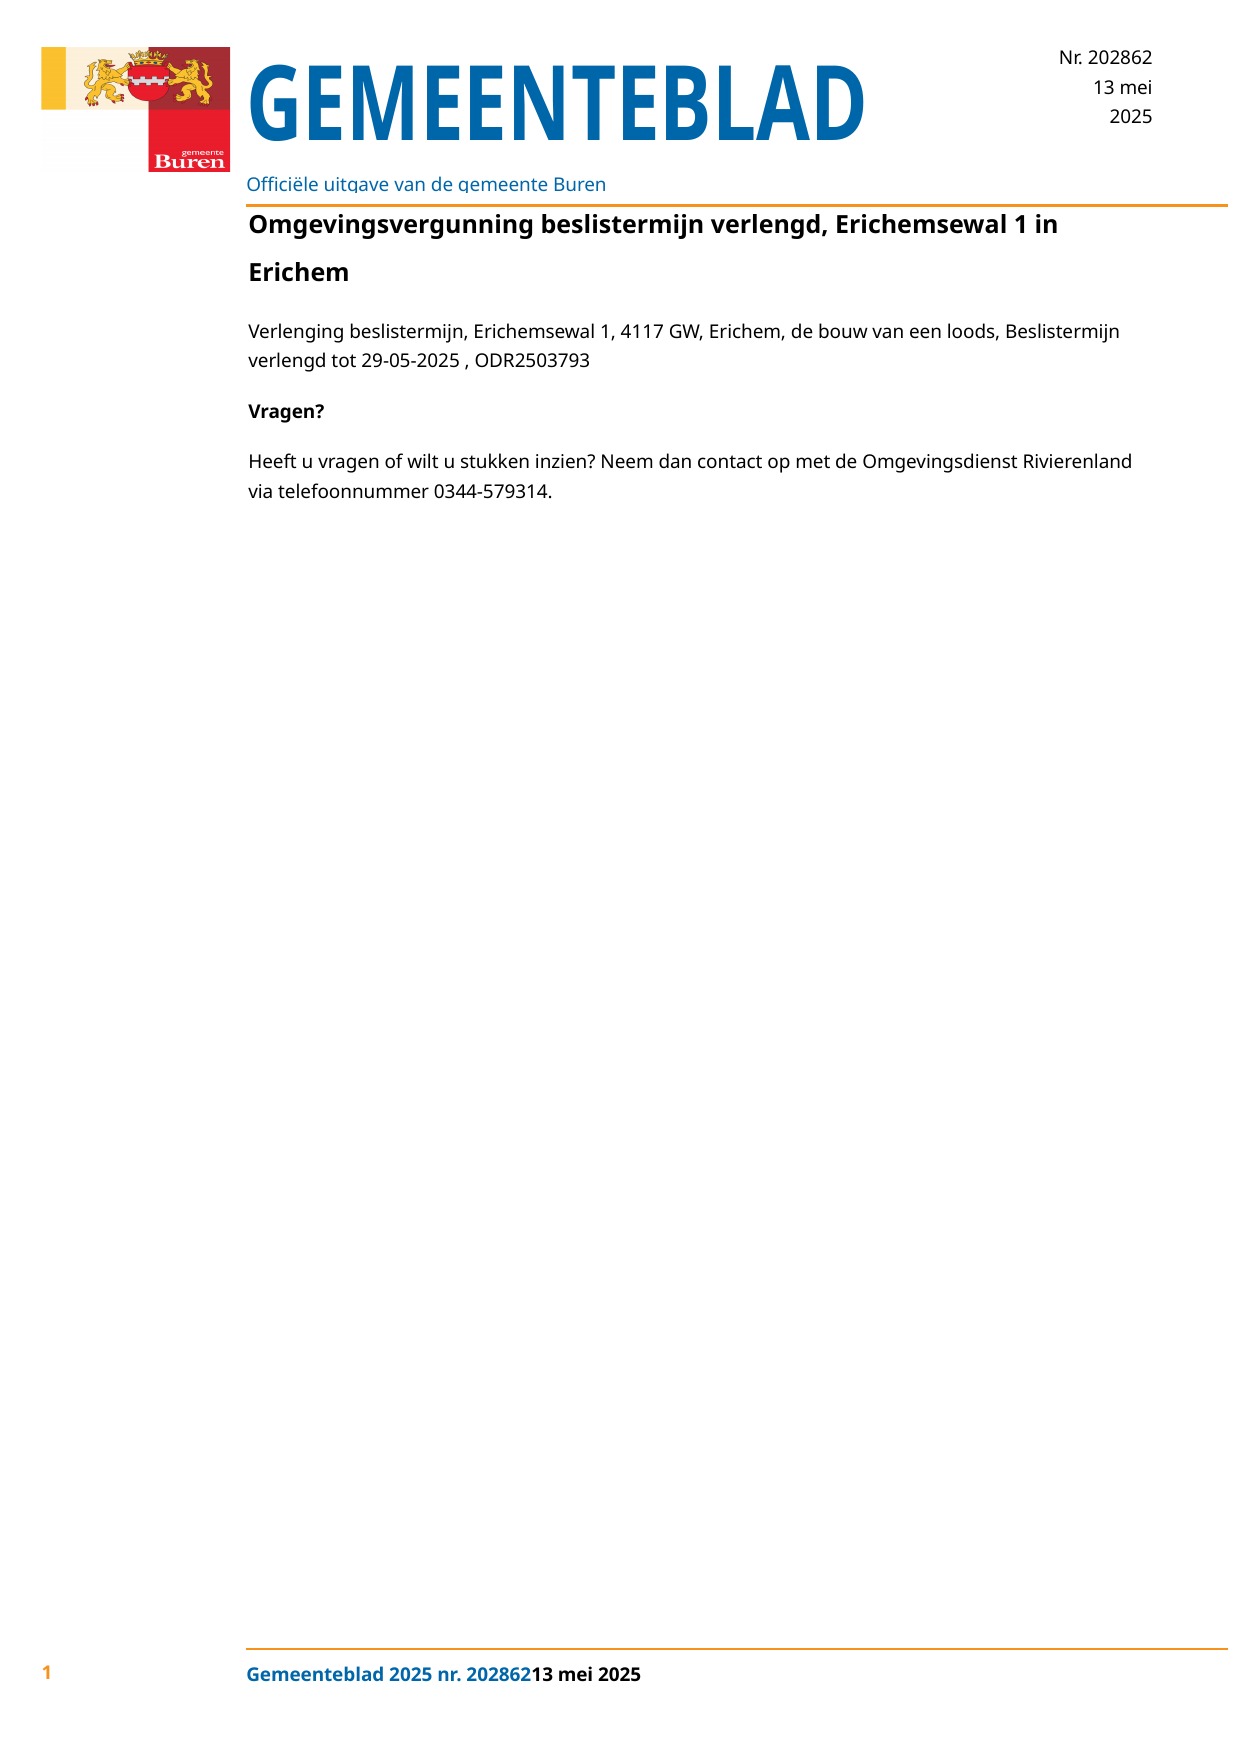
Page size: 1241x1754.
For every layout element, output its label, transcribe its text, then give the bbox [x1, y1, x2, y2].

text Verlenging beslistermijn, Erichemsewal 1, 4117 GW, Erichem, de bouw van een loods, Beslistermijn verlengd tot 29-05-2025 , ODR2503793 [248, 318, 1152, 373]
text Omgevingsvergunning beslistermijn verlengd, Erichemsewal 1 in Erichem [248, 207, 1152, 288]
picture [41, 47, 231, 172]
text Heeft u vragen of wilt u stukken inzien? Neem dan contact op met de Omgevingsdienst Rivierenland via telefoonnummer 0344-579314. [248, 448, 1152, 504]
text Vragen? [248, 398, 1152, 424]
